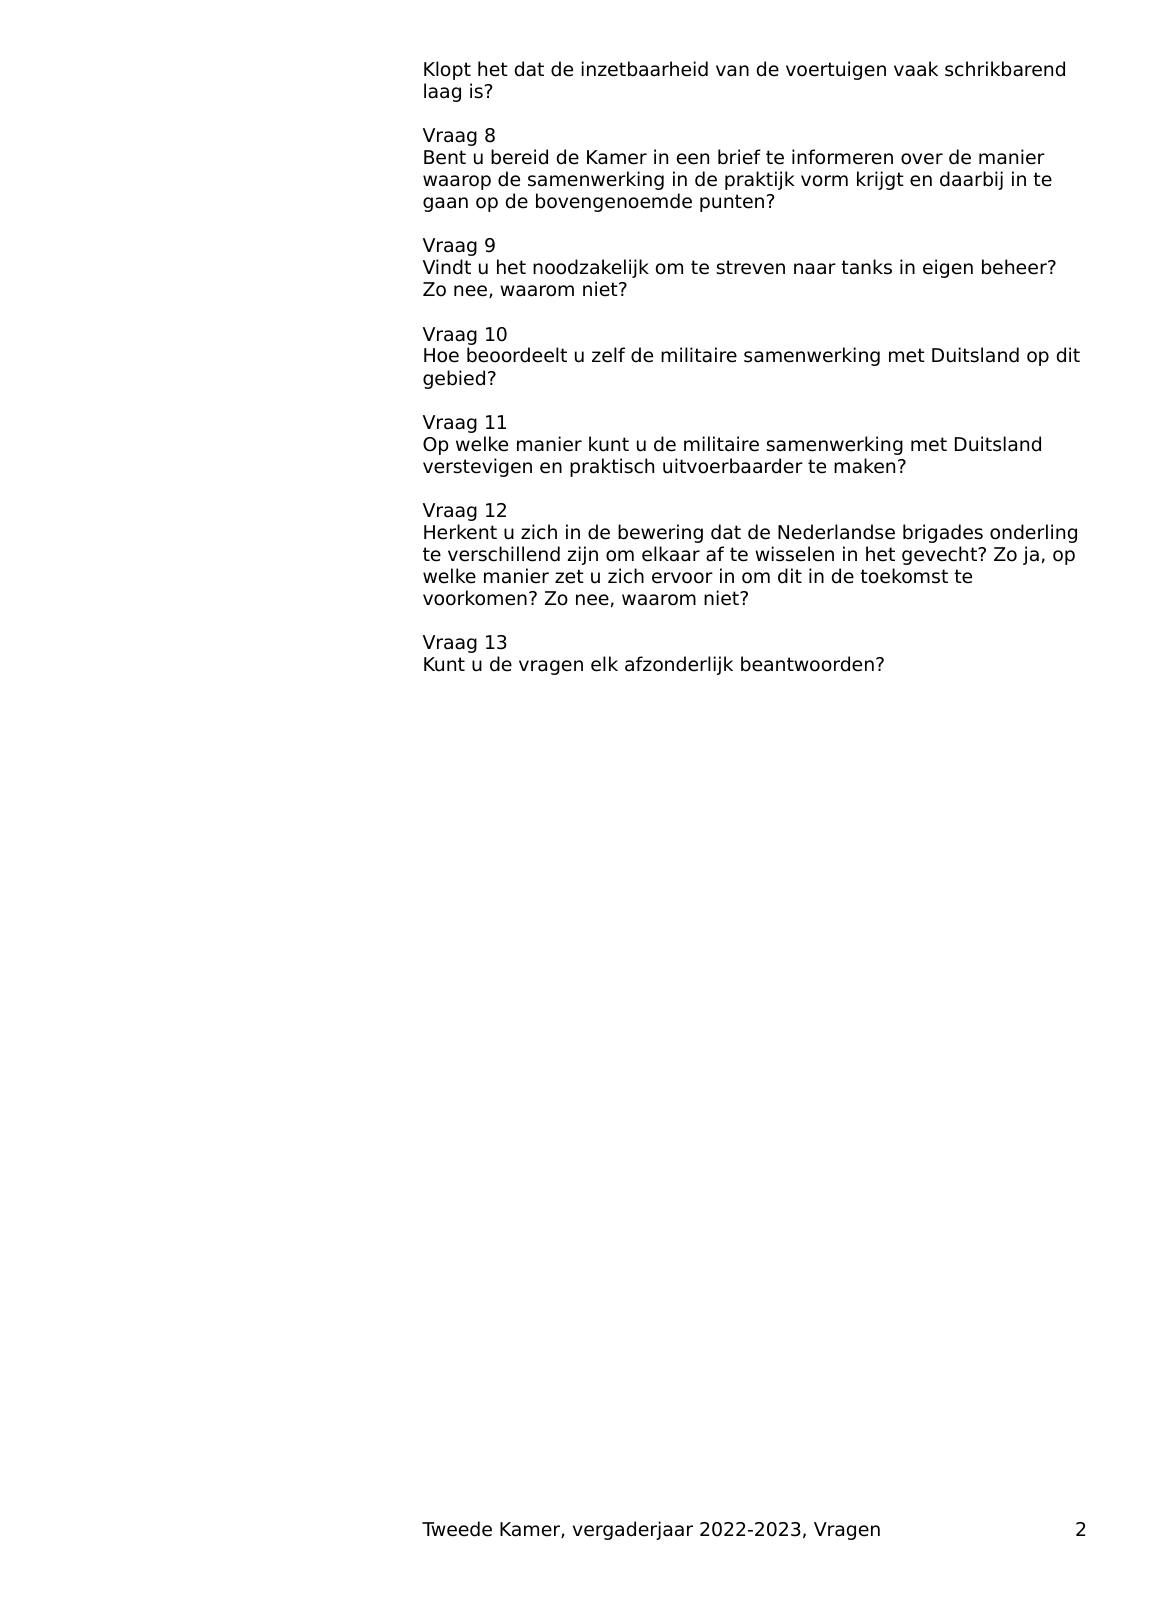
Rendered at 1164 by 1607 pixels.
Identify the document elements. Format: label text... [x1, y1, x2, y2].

text Vraag 10 [422, 323, 1087, 345]
text Kunt u de vragen elk afzonderlijk beantwoorden? [422, 654, 1087, 676]
text Vraag 9 [422, 235, 1087, 257]
text Vraag 8 [422, 125, 1087, 147]
text Vraag 11 [422, 412, 1087, 433]
text Op welke manier kunt u de militaire samenwerking met Duitsland verstevigen en praktisch uitvoerbaarder te maken? [422, 433, 1087, 477]
text Vindt u het noodzakelijk om te streven naar tanks in eigen beheer? Zo nee, waarom niet? [422, 257, 1087, 301]
text Hoe beoordeelt u zelf de militaire samenwerking met Duitsland op dit gebied? [422, 345, 1087, 389]
text Herkent u zich in de bewering dat de Nederlandse brigades onderling te verschillend zijn om elkaar af te wisselen in het gevecht? Zo ja, op welke manier zet u zich ervoor in om dit in de toekomst te voorkomen? Zo nee, waarom niet? [422, 522, 1087, 609]
text Klopt het dat de inzetbaarheid van de voertuigen vaak schrikbarend laag is? [422, 59, 1087, 103]
text Vraag 13 [422, 632, 1087, 654]
text Vraag 12 [422, 500, 1087, 522]
text Bent u bereid de Kamer in een brief te informeren over de manier waarop de samenwerking in de praktijk vorm krijgt en daarbij in te gaan op de bovengenoemde punten? [422, 147, 1087, 213]
